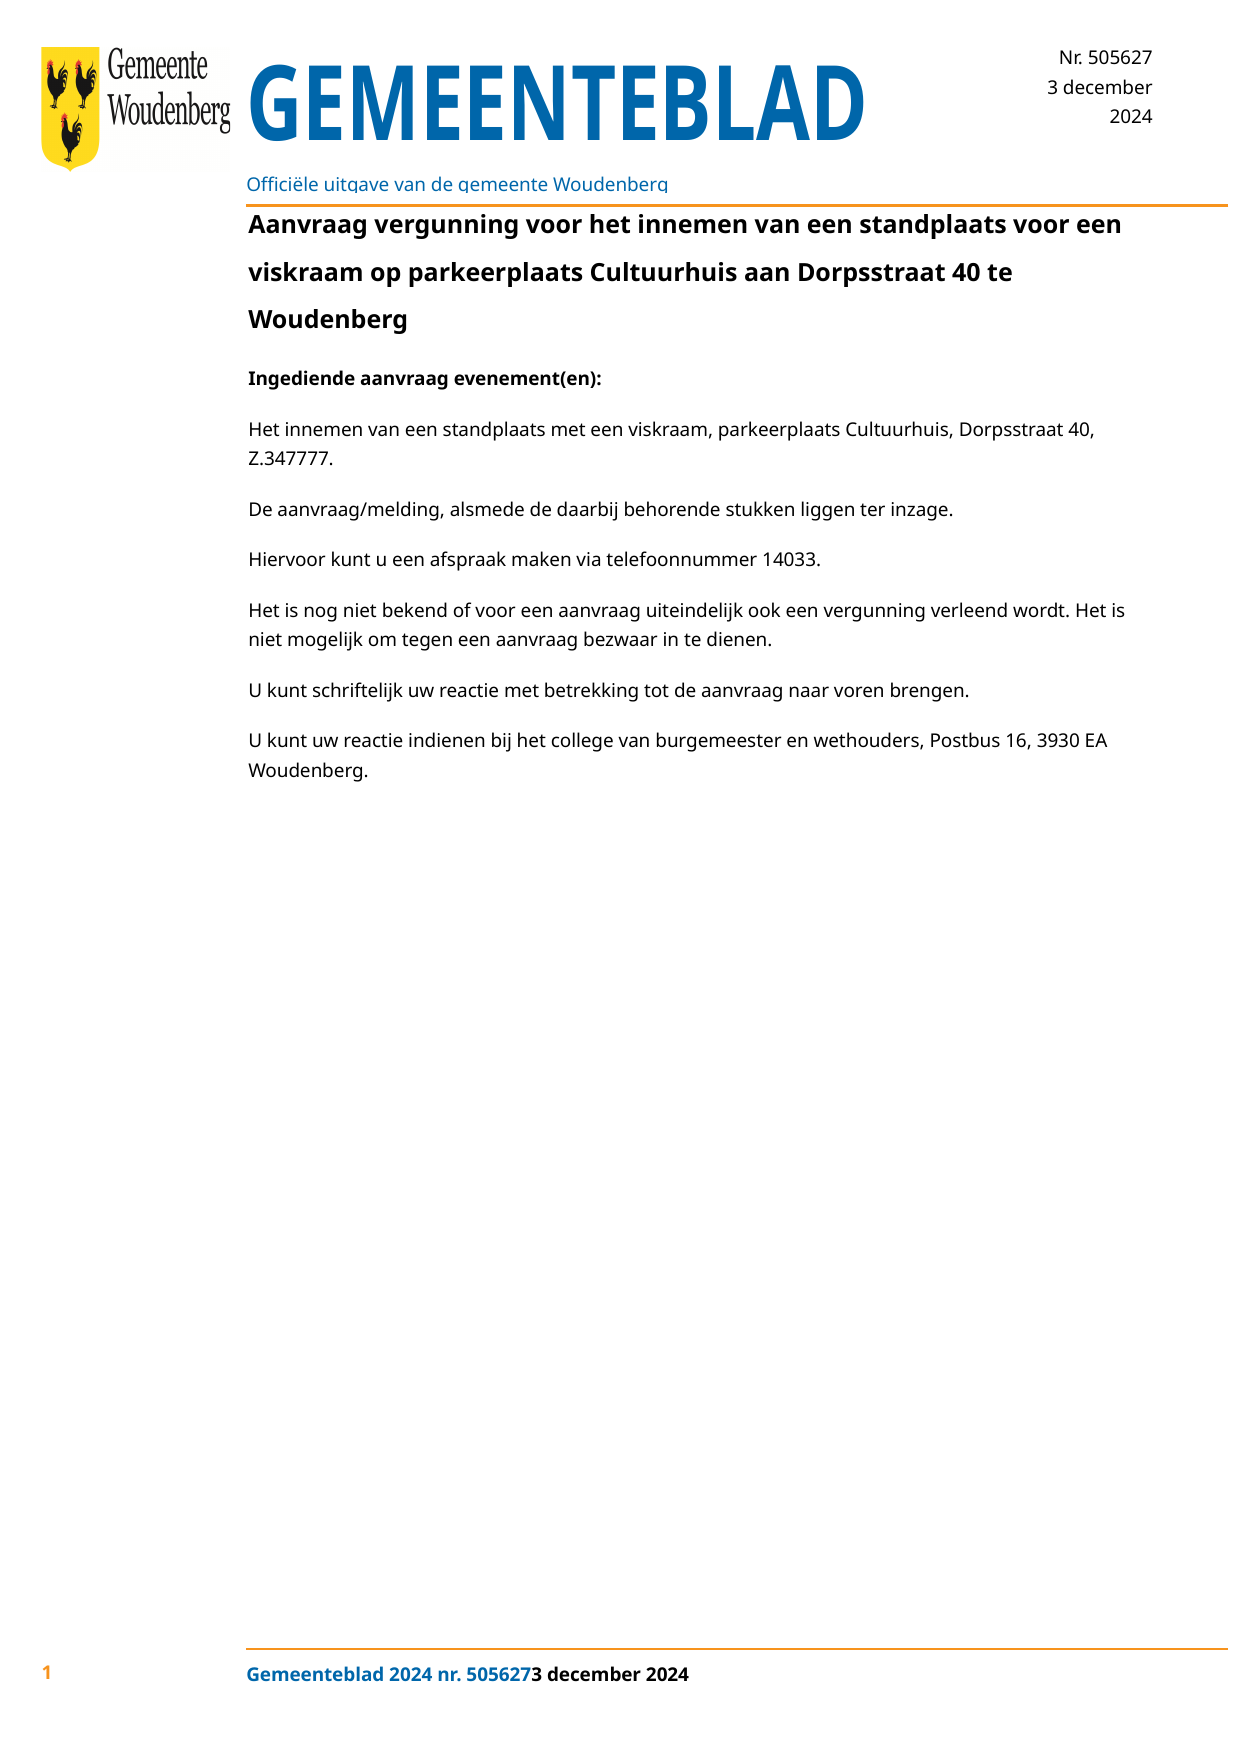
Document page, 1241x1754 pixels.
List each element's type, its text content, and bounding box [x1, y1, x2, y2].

text Het innemen van een standplaats met een viskraam, parkeerplaats Cultuurhuis, Dorpsstraat 40, Z.347777. [248, 416, 1152, 471]
picture [41, 47, 231, 172]
text U kunt schriftelijk uw reactie met betrekking tot de aanvraag naar voren brengen. [248, 677, 1152, 702]
text Aanvraag vergunning voor het innemen van een standplaats voor een viskraam op parkeerplaats Cultuurhuis aan Dorpsstraat 40 te Woudenberg [248, 207, 1152, 336]
text U kunt uw reactie indienen bij het college van burgemeester en wethouders, Postbus 16, 3930 EA Woudenberg. [248, 727, 1152, 782]
text Het is nog niet bekend of voor een aanvraag uiteindelijk ook een vergunning verleend wordt. Het is niet mogelijk om tegen een aanvraag bezwaar in te dienen. [248, 597, 1152, 652]
text De aanvraag/melding, alsmede de daarbij behorende stukken liggen ter inzage. [248, 496, 1152, 522]
text Ingediende aanvraag evenement(en): [248, 366, 1152, 391]
text Hiervoor kunt u een afspraak maken via telefoonnummer 14033. [248, 546, 1152, 572]
